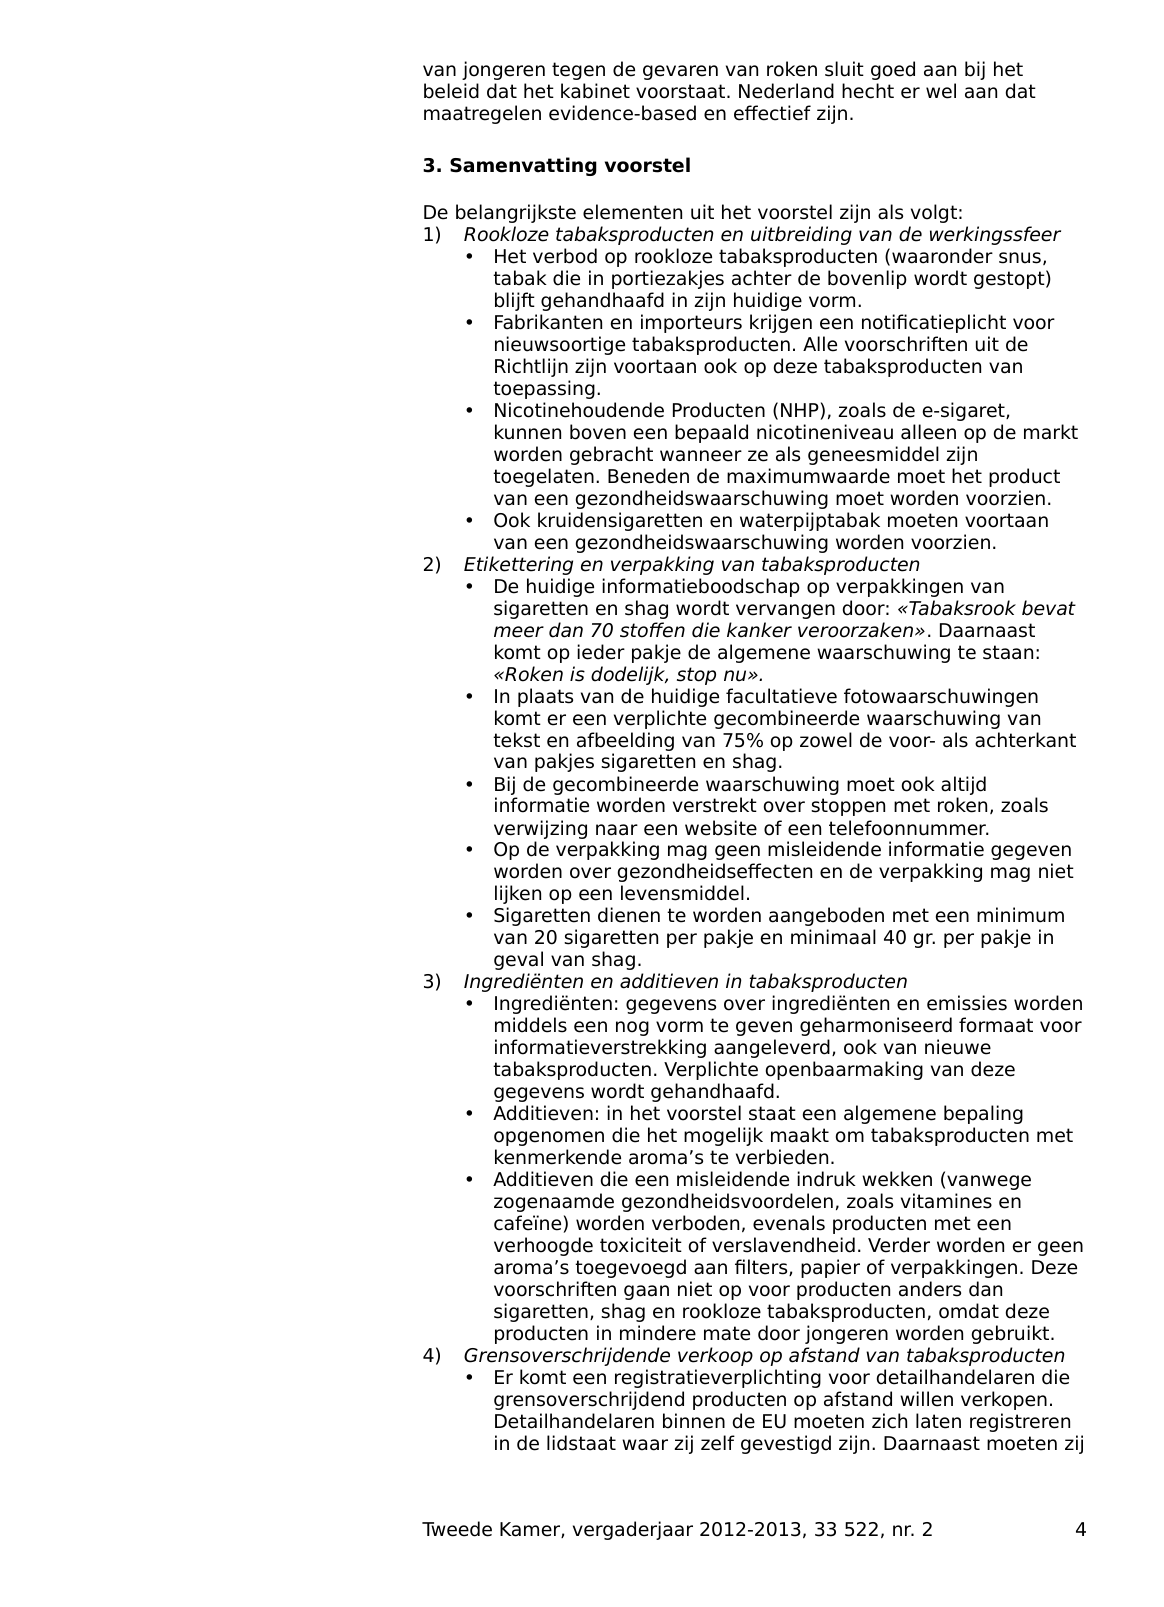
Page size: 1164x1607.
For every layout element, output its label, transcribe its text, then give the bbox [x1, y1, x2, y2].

text • In plaats van de huidige facultatieve fotowaarschuwingen komt er een verplichte gecombineerde waarschuwing van tekst en afbeelding van 75% op zowel de voor- als achterkant van pakjes sigaretten en shag. [464, 686, 1087, 773]
text • Het verbod op rookloze tabaksproducten (waaronder snus, tabak die in portiezakjes achter de bovenlip wordt gestopt) blijft gehandhaafd in zijn huidige vorm. [464, 246, 1087, 312]
text • Op de verpakking mag geen misleidende informatie gegeven worden over gezondheidseffecten en de verpakking mag niet lijken op een levensmiddel. [464, 839, 1087, 905]
text • Er komt een registratieverplichting voor detailhandelaren die grensoverschrijdend producten op afstand willen verkopen. Detailhandelaren binnen de EU moeten zich laten registreren in de lidstaat waar zij zelf gevestigd zijn. Daarnaast moeten zij [464, 1367, 1087, 1455]
text 4) Grensoverschrijdende verkoop op afstand van tabaksproducten [422, 1345, 1087, 1367]
text • Ook kruidensigaretten en waterpijptabak moeten voortaan van een gezondheidswaarschuwing worden voorzien. [464, 510, 1087, 554]
text • Sigaretten dienen te worden aangeboden met een minimum van 20 sigaretten per pakje en minimaal 40 gr. per pakje in geval van shag. [464, 905, 1087, 971]
text 3) Ingrediënten en additieven in tabaksproducten [422, 971, 1087, 993]
text • Nicotinehoudende Producten (NHP), zoals de e-sigaret, kunnen boven een bepaald nicotineniveau alleen op de markt worden gebracht wanneer ze als geneesmiddel zijn toegelaten. Beneden de maximumwaarde moet het product van een gezondheidswaarschuwing moet worden voorzien. [464, 400, 1087, 510]
text • Fabrikanten en importeurs krijgen een notificatieplicht voor nieuwsoortige tabaksproducten. Alle voorschriften uit de Richtlijn zijn voortaan ook op deze tabaksproducten van toepassing. [464, 312, 1087, 400]
text van jongeren tegen de gevaren van roken sluit goed aan bij het beleid dat het kabinet voorstaat. Nederland hecht er wel aan dat maatregelen evidence-based en effectief zijn. [422, 59, 1087, 125]
text • Additieven die een misleidende indruk wekken (vanwege zogenaamde gezondheidsvoordelen, zoals vitamines en cafeïne) worden verboden, evenals producten met een verhoogde toxiciteit of verslavendheid. Verder worden er geen aroma’s toegevoegd aan filters, papier of verpakkingen. Deze voorschriften gaan niet op voor producten anders dan sigaretten, shag en rookloze tabaksproducten, omdat deze producten in mindere mate door jongeren worden gebruikt. [464, 1169, 1087, 1345]
text • Ingrediënten: gegevens over ingrediënten en emissies worden middels een nog vorm te geven geharmoniseerd formaat voor informatieverstrekking aangeleverd, ook van nieuwe tabaksproducten. Verplichte openbaarmaking van deze gegevens wordt gehandhaafd. [464, 993, 1087, 1103]
subtitle 3. Samenvatting voorstel [422, 155, 1087, 177]
text 2) Etikettering en verpakking van tabaksproducten [422, 554, 1087, 576]
text 1) Rookloze tabaksproducten en uitbreiding van de werkingssfeer [422, 224, 1087, 246]
text • De huidige informatieboodschap op verpakkingen van sigaretten en shag wordt vervangen door: «Tabaksrook bevat meer dan 70 stoffen die kanker veroorzaken». Daarnaast komt op ieder pakje de algemene waarschuwing te staan: «Roken is dodelijk, stop nu». [464, 576, 1087, 686]
text • Additieven: in het voorstel staat een algemene bepaling opgenomen die het mogelijk maakt om tabaksproducten met kenmerkende aroma’s te verbieden. [464, 1103, 1087, 1169]
text De belangrijkste elementen uit het voorstel zijn als volgt: [422, 202, 1087, 224]
text • Bij de gecombineerde waarschuwing moet ook altijd informatie worden verstrekt over stoppen met roken, zoals verwijzing naar een website of een telefoonnummer. [464, 773, 1087, 839]
